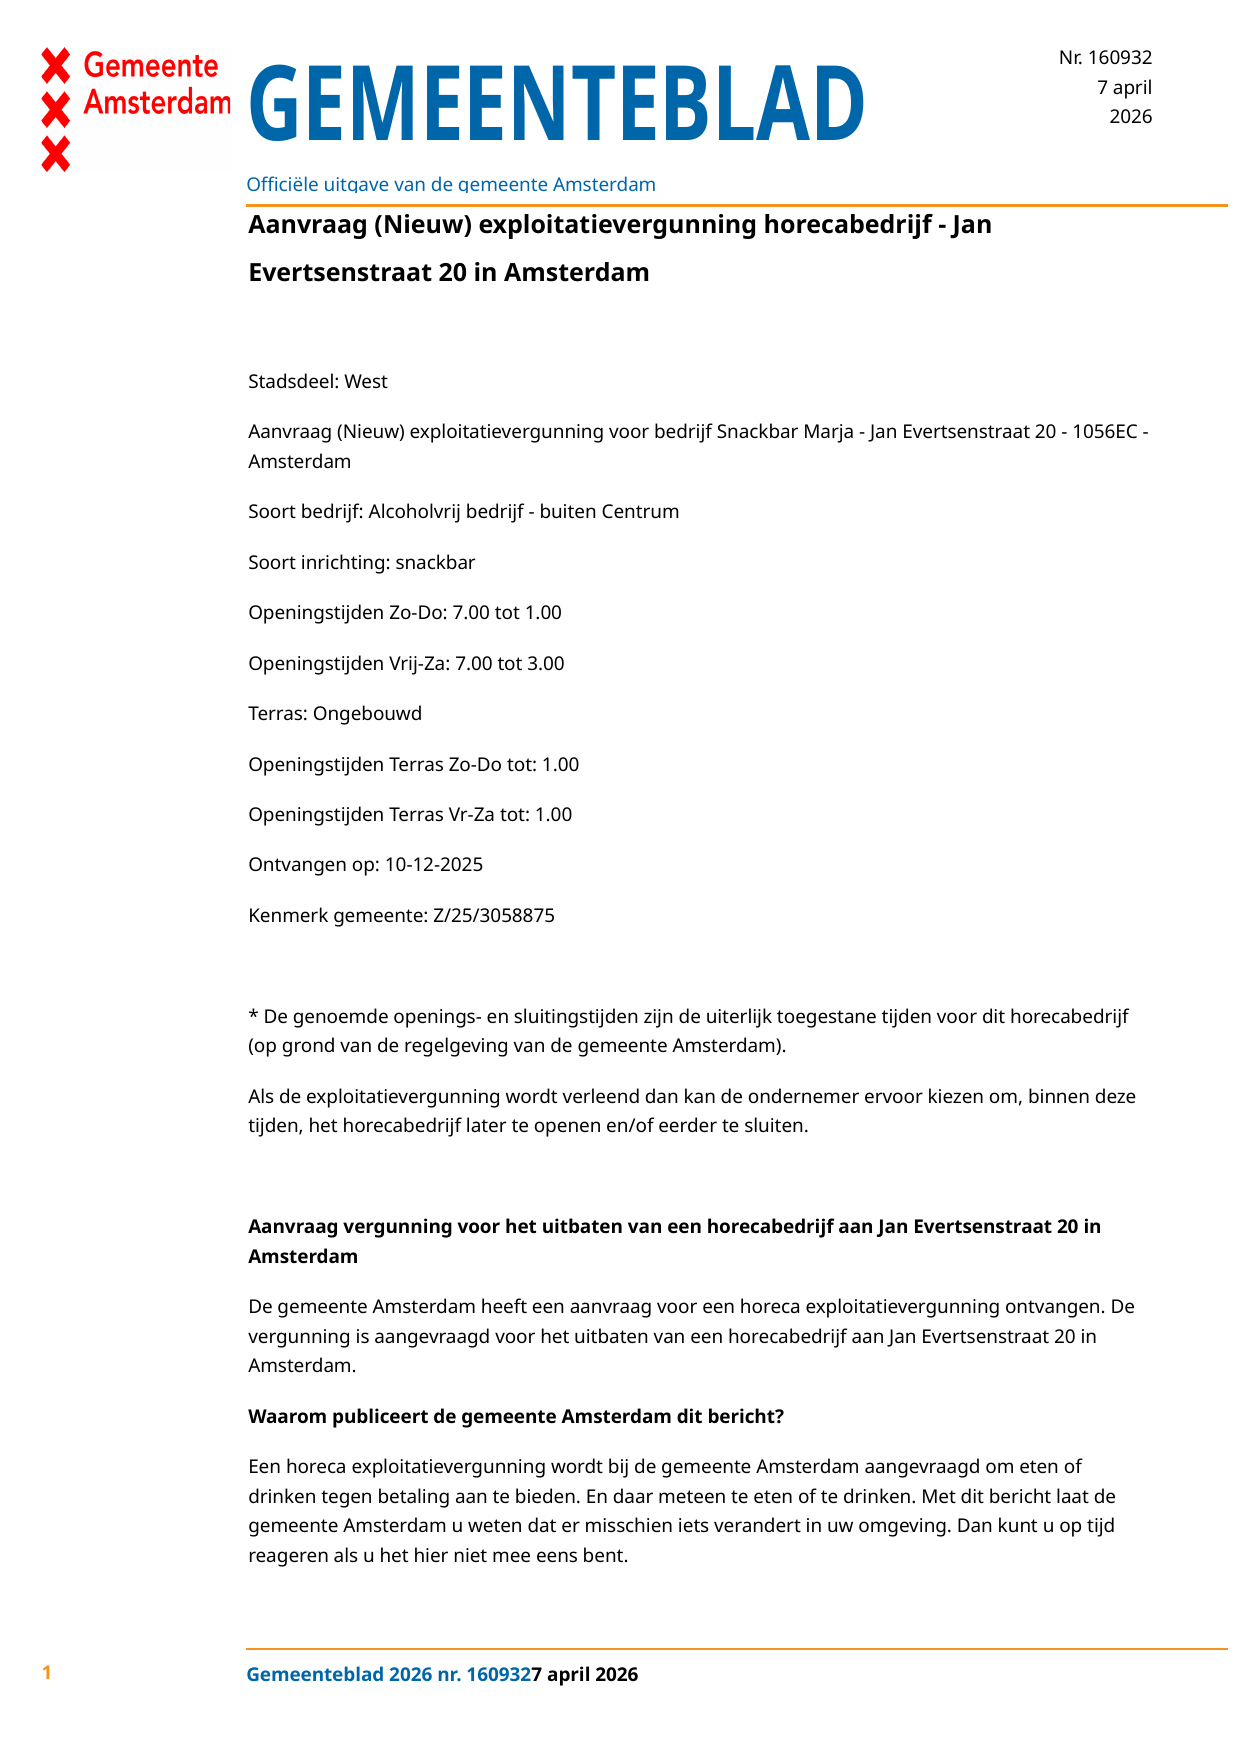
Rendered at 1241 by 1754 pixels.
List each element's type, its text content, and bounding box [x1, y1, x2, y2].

text Aanvraag vergunning voor het uitbaten van een horecabedrijf aan Jan Evertsenstraat 20 in Amsterdam [248, 1213, 1152, 1269]
text * De genoemde openings- en sluitingstijden zijn de uiterlijk toegestane tijden voor dit horecabedrijf (op grond van de regelgeving van de gemeente Amsterdam). [248, 1003, 1152, 1058]
text Kenmerk gemeente: Z/25/3058875 [248, 902, 1152, 928]
picture [41, 47, 231, 172]
text Openingstijden Vrij-Za: 7.00 tot 3.00 [248, 650, 1152, 676]
text Waarom publiceert de gemeente Amsterdam dit bericht? [248, 1403, 1152, 1429]
text Terras: Ongebouwd [248, 700, 1152, 726]
text Openingstijden Terras Zo-Do tot: 1.00 [248, 751, 1152, 777]
text Aanvraag (Nieuw) exploitatievergunning voor bedrijf Snackbar Marja - Jan Evertsenstraat 20 - 1056EC - Amsterdam [248, 419, 1152, 474]
text Openingstijden Zo-Do: 7.00 tot 1.00 [248, 599, 1152, 625]
text Ontvangen op: 10-12-2025 [248, 852, 1152, 877]
text De gemeente Amsterdam heeft een aanvraag voor een horeca exploitatievergunning ontvangen. De vergunning is aangevraagd voor het uitbaten van een horecabedrijf aan Jan Evertsenstraat 20 in Amsterdam. [248, 1293, 1152, 1378]
text Als de exploitatievergunning wordt verleend dan kan de ondernemer ervoor kiezen om, binnen deze tijden, het horecabedrijf later te openen en/of eerder te sluiten. [248, 1083, 1152, 1138]
text Aanvraag (Nieuw) exploitatievergunning horecabedrijf - Jan Evertsenstraat 20 in Amsterdam [248, 207, 1152, 288]
text Een horeca exploitatievergunning wordt bij de gemeente Amsterdam aangevraagd om eten of drinken tegen betaling aan te bieden. En daar meteen te eten of te drinken. Met dit bericht laat de gemeente Amsterdam u weten dat er misschien iets verandert in uw omgeving. Dan kunt u op tijd reageren als u het hier niet mee eens bent. [248, 1453, 1152, 1568]
text Openingstijden Terras Vr-Za tot: 1.00 [248, 801, 1152, 827]
text Soort bedrijf: Alcoholvrij bedrijf - buiten Centrum [248, 499, 1152, 524]
text Stadsdeel: West [248, 368, 1152, 394]
text Soort inrichting: snackbar [248, 549, 1152, 575]
